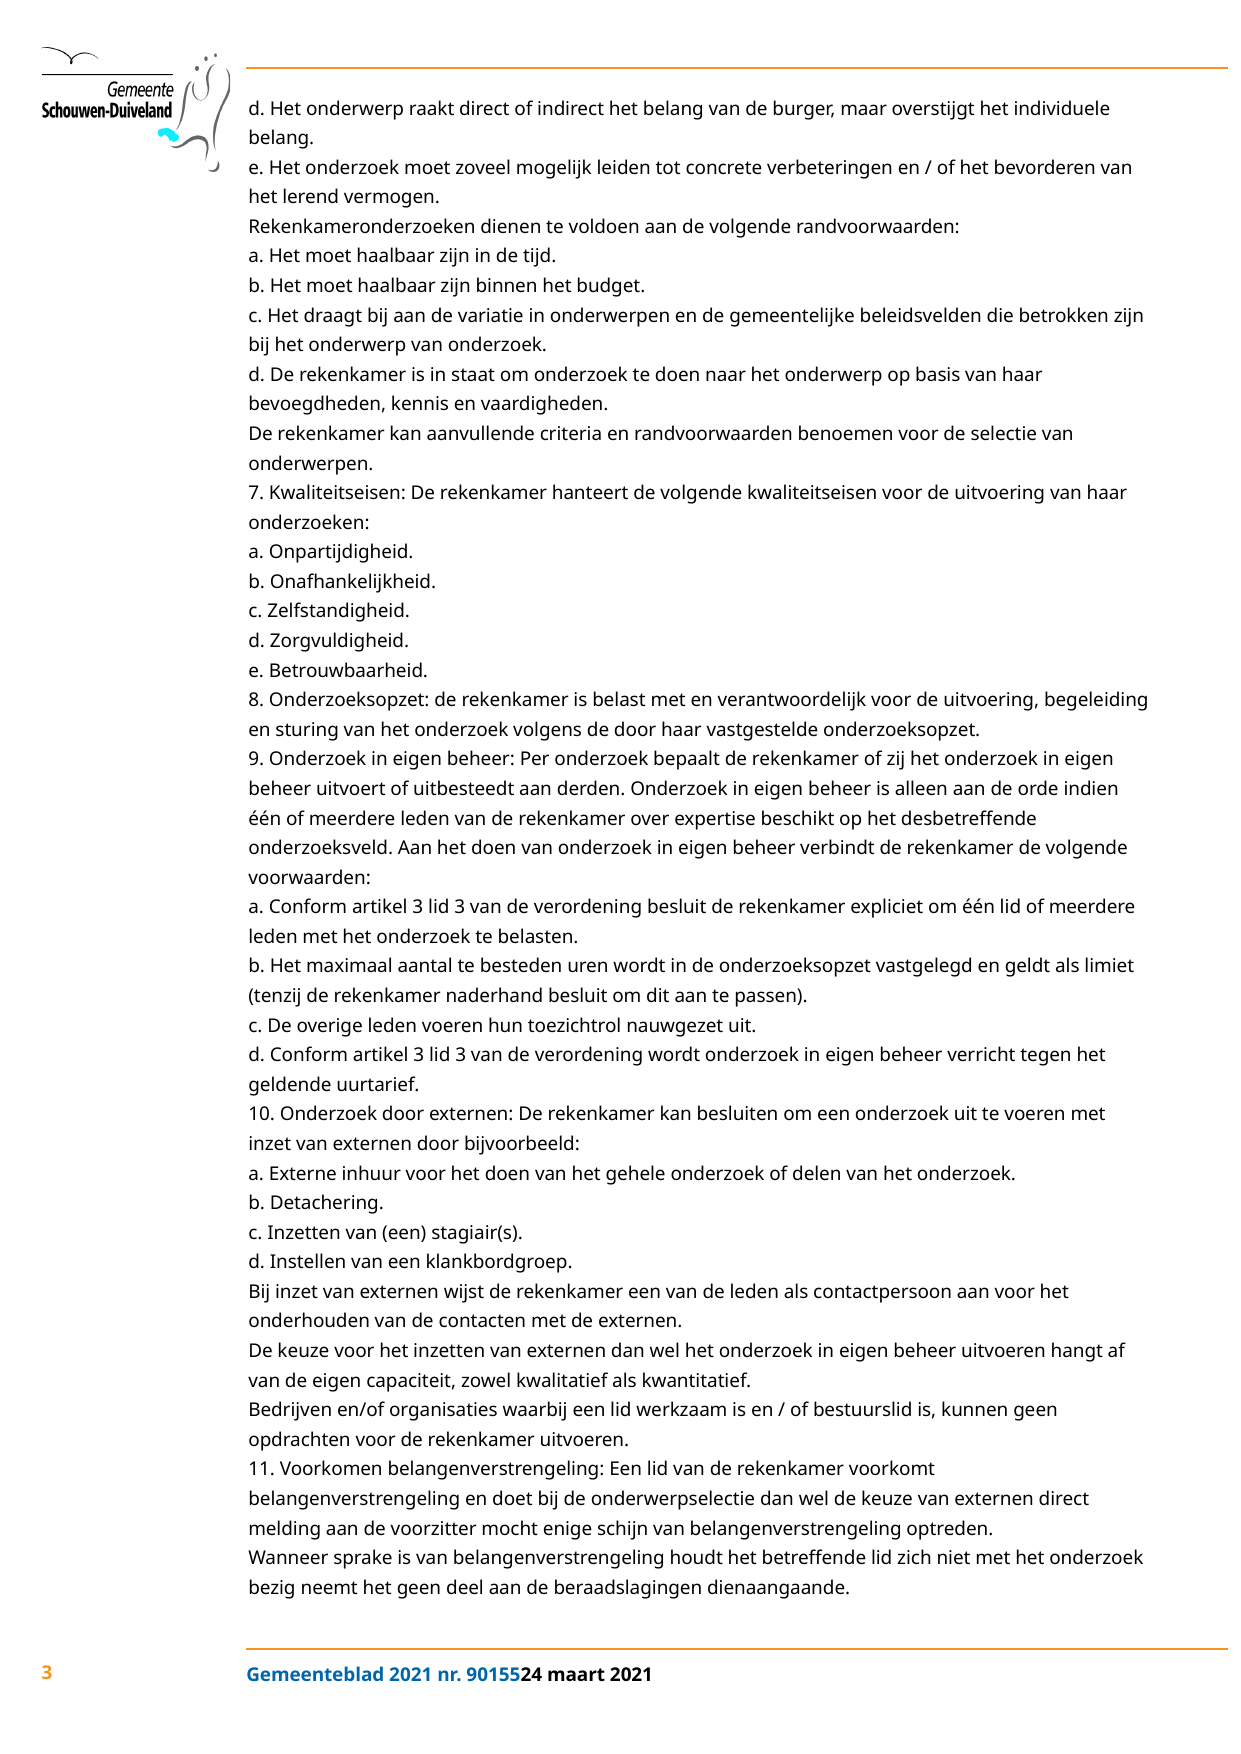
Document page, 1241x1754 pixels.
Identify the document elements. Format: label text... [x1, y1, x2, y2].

text c. Zelfstandigheid. [248, 598, 1152, 623]
text Wanneer sprake is van belangenverstrengeling houdt het betreffende lid zich niet met het onderzoek bezig neemt het geen deel aan de beraadslagingen dienaangaande. [248, 1544, 1152, 1600]
text Bij inzet van externen wijst de rekenkamer een van de leden als contactpersoon aan voor het onderhouden van de contacten met de externen. [248, 1278, 1152, 1333]
text b. Onafhankelijkheid. [248, 568, 1152, 594]
text a. Externe inhuur voor het doen van het gehele onderzoek of delen van het onderzoek. [248, 1160, 1152, 1186]
text d. Conform artikel 3 lid 3 van de verordening wordt onderzoek in eigen beheer verricht tegen het geldende uurtarief. [248, 1041, 1152, 1097]
text a. Het moet haalbaar zijn in de tijd. [248, 243, 1152, 268]
text De keuze voor het inzetten van externen dan wel het onderzoek in eigen beheer uitvoeren hangt af van de eigen capaciteit, zowel kwalitatief als kwantitatief. [248, 1337, 1152, 1393]
text c. Inzetten van (een) stagiair(s). [248, 1219, 1152, 1245]
text 7. Kwaliteitseisen: De rekenkamer hanteert de volgende kwaliteitseisen voor de uitvoering van haar onderzoeken: [248, 479, 1152, 535]
text De rekenkamer kan aanvullende criteria en randvoorwaarden benoemen voor de selectie van onderwerpen. [248, 420, 1152, 476]
text c. Het draagt bij aan de variatie in onderwerpen en de gemeentelijke beleidsvelden die betrokken zijn bij het onderwerp van onderzoek. [248, 302, 1152, 357]
text Bedrijven en/of organisaties waarbij een lid werkzaam is en / of bestuurslid is, kunnen geen opdrachten voor de rekenkamer uitvoeren. [248, 1396, 1152, 1452]
text d. De rekenkamer is in staat om onderzoek te doen naar het onderwerp op basis van haar bevoegdheden, kennis en vaardigheden. [248, 361, 1152, 416]
text 11. Voorkomen belangenverstrengeling: Een lid van de rekenkamer voorkomt belangenverstrengeling en doet bij de onderwerpselectie dan wel de keuze van externen direct melding aan de voorzitter mocht enige schijn van belangenverstrengeling optreden. [248, 1456, 1152, 1541]
text b. Het maximaal aantal te besteden uren wordt in de onderzoeksopzet vastgelegd en geldt als limiet (tenzij de rekenkamer naderhand besluit om dit aan te passen). [248, 953, 1152, 1008]
text d. Zorgvuldigheid. [248, 627, 1152, 653]
text b. Het moet haalbaar zijn binnen het budget. [248, 272, 1152, 298]
text 9. Onderzoek in eigen beheer: Per onderzoek bepaalt de rekenkamer of zij het onderzoek in eigen beheer uitvoert of uitbesteedt aan derden. Onderzoek in eigen beheer is alleen aan de orde indien één of meerdere leden van de rekenkamer over expertise beschikt op het desbetreffende onderzoeksveld. Aan het doen van onderzoek in eigen beheer verbindt de rekenkamer de volgende voorwaarden: [248, 746, 1152, 890]
text Rekenkameronderzoeken dienen te voldoen aan de volgende randvoorwaarden: [248, 213, 1152, 239]
text 10. Onderzoek door externen: De rekenkamer kan besluiten om een onderzoek uit te voeren met inzet van externen door bijvoorbeeld: [248, 1101, 1152, 1156]
text d. Het onderwerp raakt direct of indirect het belang van de burger, maar overstijgt het individuele belang. [248, 95, 1152, 150]
picture [41, 47, 231, 172]
text e. Het onderzoek moet zoveel mogelijk leiden tot concrete verbeteringen en / of het bevorderen van het lerend vermogen. [248, 154, 1152, 209]
text a. Conform artikel 3 lid 3 van de verordening besluit de rekenkamer expliciet om één lid of meerdere leden met het onderzoek te belasten. [248, 893, 1152, 949]
text e. Betrouwbaarheid. [248, 657, 1152, 683]
text c. De overige leden voeren hun toezichtrol nauwgezet uit. [248, 1012, 1152, 1038]
text 8. Onderzoeksopzet: de rekenkamer is belast met en verantwoordelijk voor de uitvoering, begeleiding en sturing van het onderzoek volgens de door haar vastgestelde onderzoeksopzet. [248, 686, 1152, 742]
text d. Instellen van een klankbordgroep. [248, 1248, 1152, 1274]
text b. Detachering. [248, 1189, 1152, 1215]
text a. Onpartijdigheid. [248, 538, 1152, 564]
